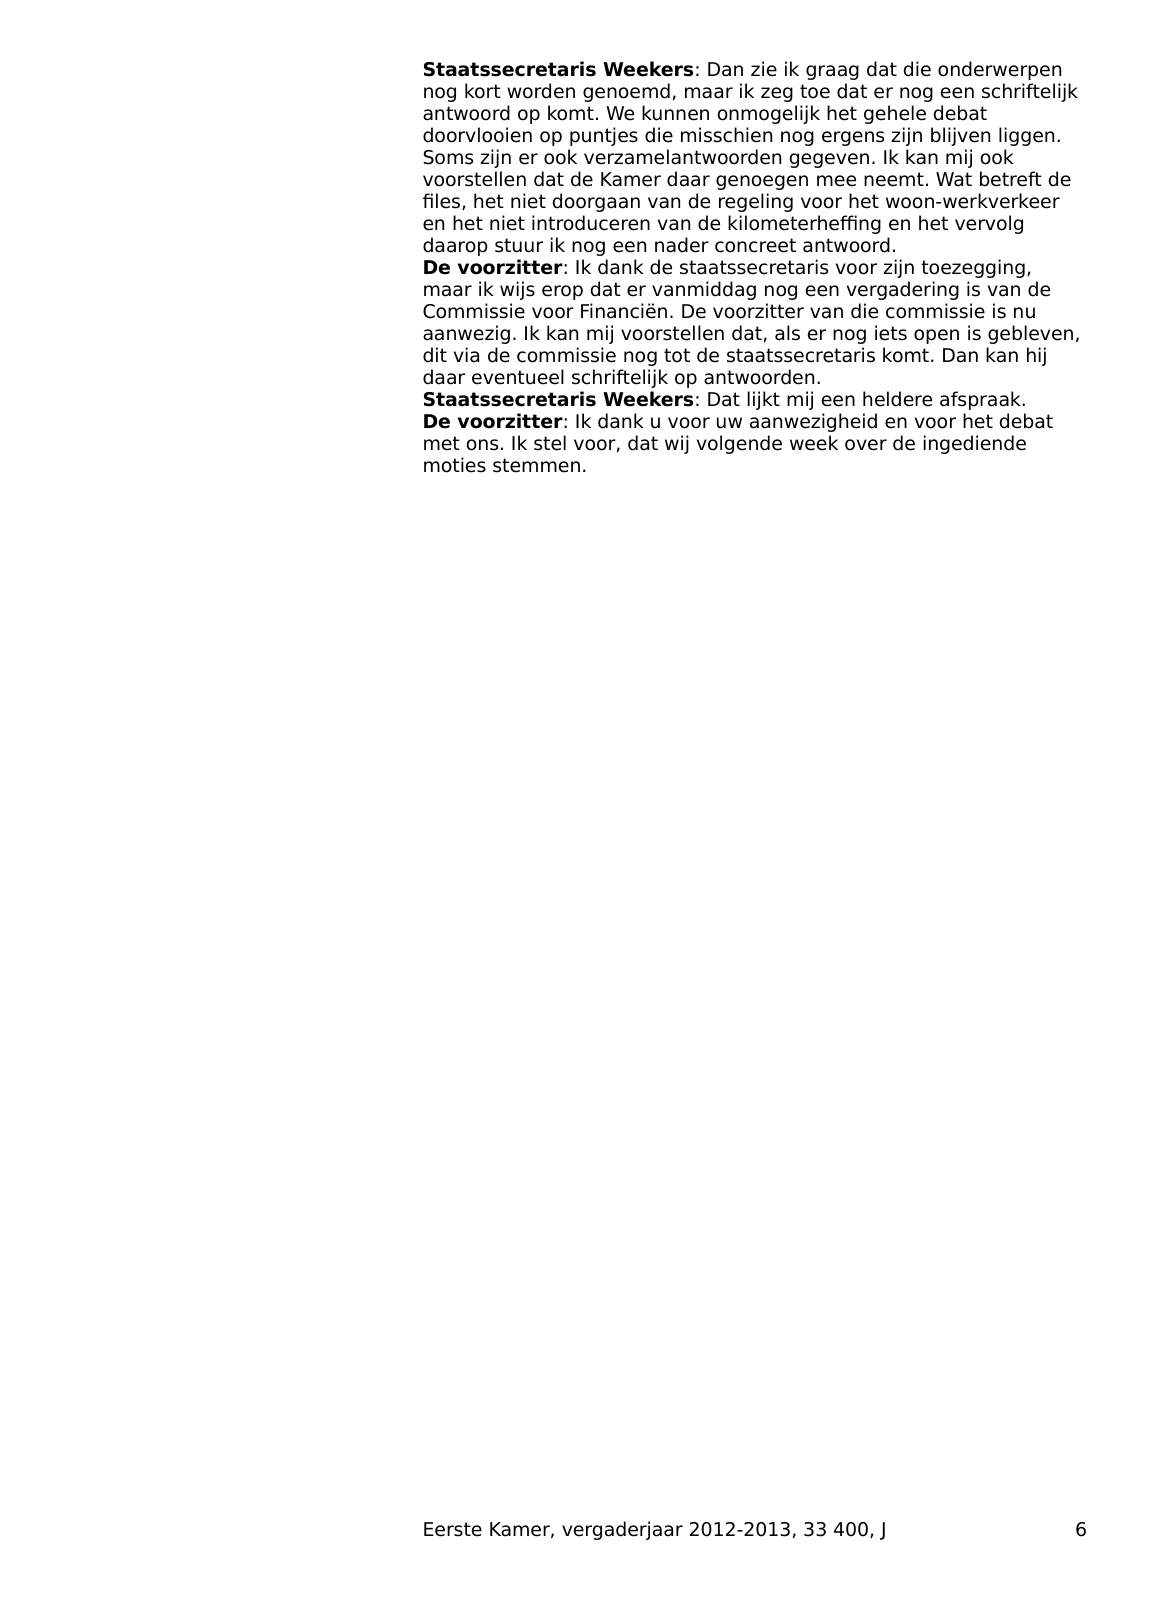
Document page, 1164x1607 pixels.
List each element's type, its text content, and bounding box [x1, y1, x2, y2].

text De voorzitter: Ik dank de staatssecretaris voor zijn toezegging, maar ik wijs erop dat er vanmiddag nog een vergadering is van de Commissie voor Financiën. De voorzitter van die commissie is nu aanwezig. Ik kan mij voorstellen dat, als er nog iets open is gebleven, dit via de commissie nog tot de staatssecretaris komt. Dan kan hij daar eventueel schriftelijk op antwoorden. [422, 257, 1087, 389]
text De voorzitter: Ik dank u voor uw aanwezigheid en voor het debat met ons. Ik stel voor, dat wij volgende week over de ingediende moties stemmen. [422, 411, 1087, 477]
text Staatssecretaris Weekers: Dan zie ik graag dat die onderwerpen nog kort worden genoemd, maar ik zeg toe dat er nog een schriftelijk antwoord op komt. We kunnen onmogelijk het gehele debat doorvlooien op puntjes die misschien nog ergens zijn blijven liggen. Soms zijn er ook verzamelantwoorden gegeven. Ik kan mij ook voorstellen dat de Kamer daar genoegen mee neemt. Wat betreft de files, het niet doorgaan van de regeling voor het woon-werkverkeer en het niet introduceren van de kilometerheffing en het vervolg daarop stuur ik nog een nader concreet antwoord. [422, 59, 1087, 257]
text Staatssecretaris Weekers: Dat lijkt mij een heldere afspraak. [422, 389, 1087, 411]
